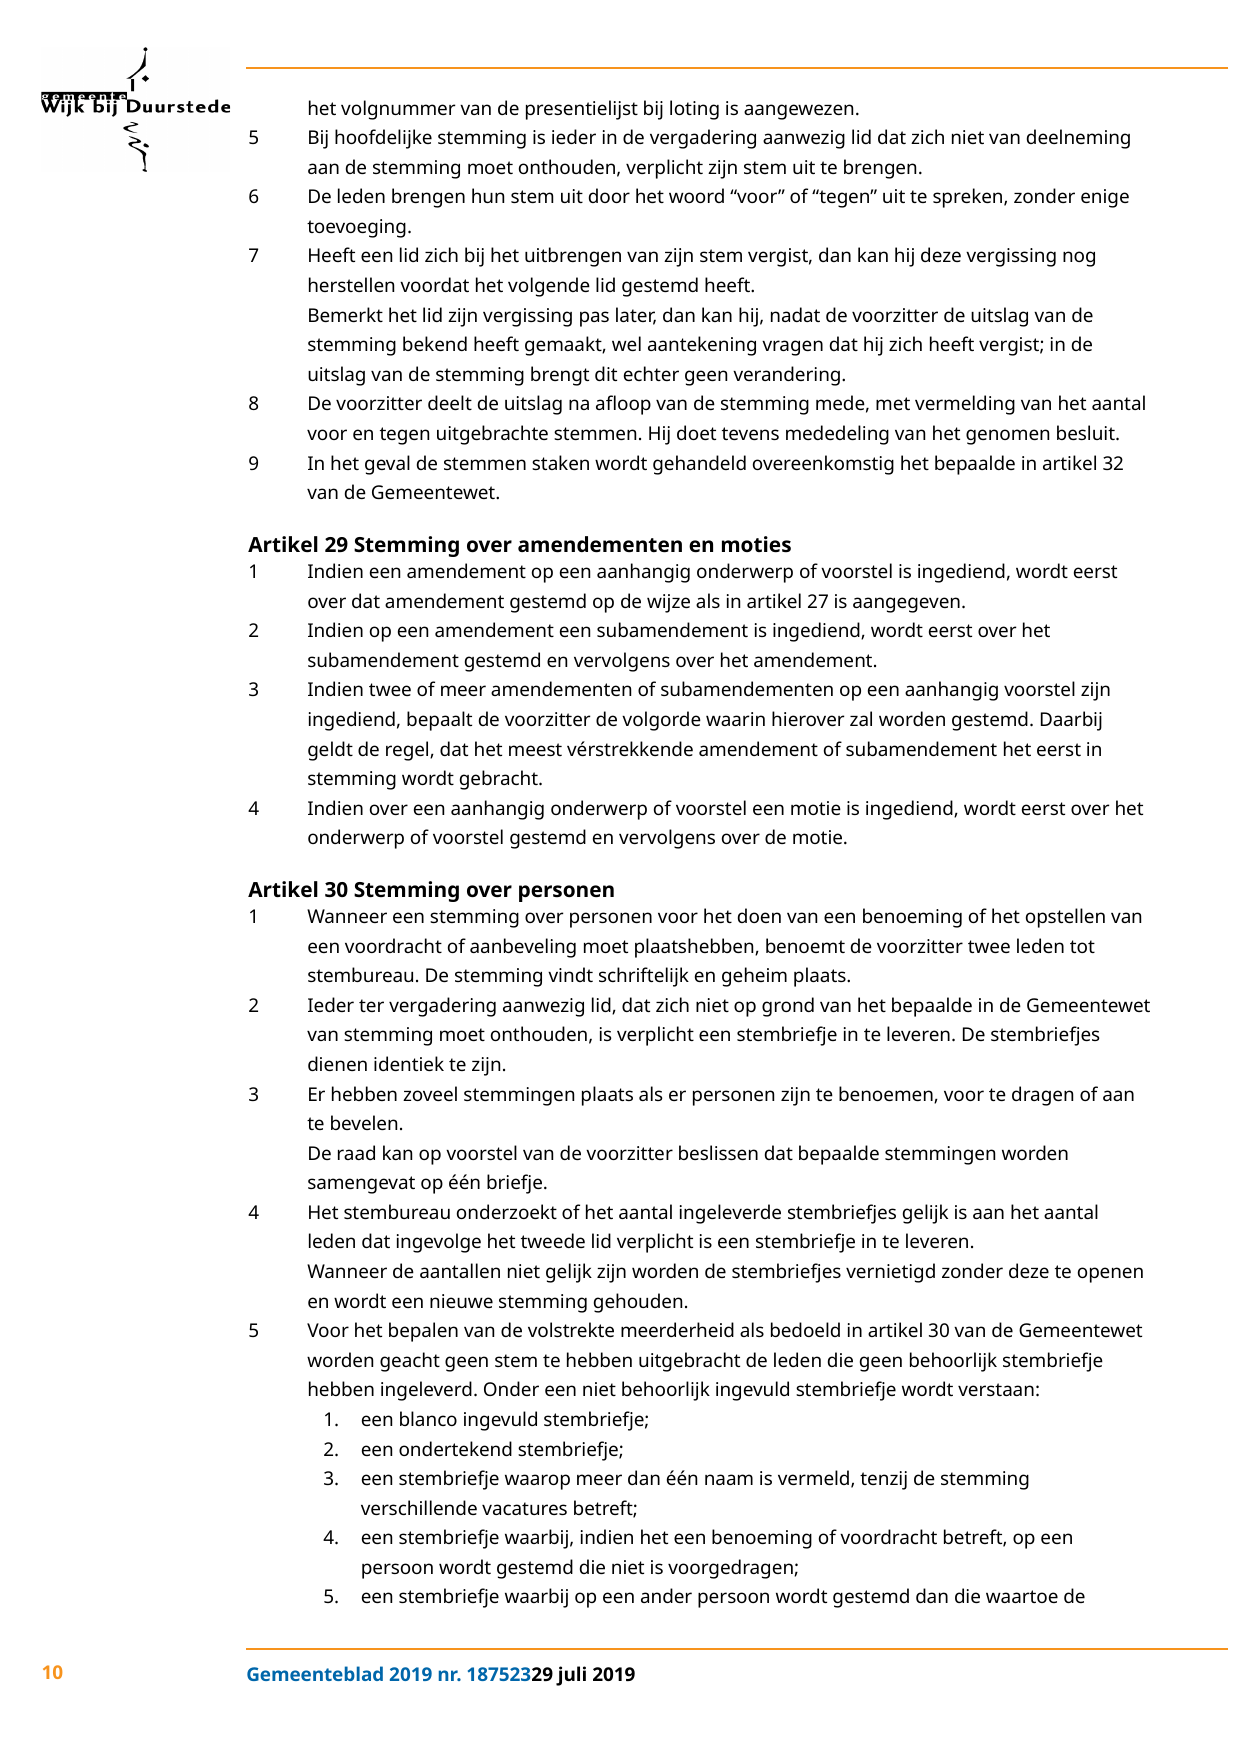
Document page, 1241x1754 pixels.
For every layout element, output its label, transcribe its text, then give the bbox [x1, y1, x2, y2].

text Artikel 30 Stemming over personen [248, 875, 1152, 903]
list Indien een amendement op een aanhangig onderwerp of voorstel is ingediend, wordt eerst over dat amendement gestemd op de wijze als in artikel 27 is aangegeven. [248, 558, 1152, 613]
list In het geval de stemmen staken wordt gehandeld overeenkomstig het bepaalde in artikel 32 van de Gemeentewet. [248, 450, 1152, 505]
list Bij hoofdelijke stemming is ieder in de vergadering aanwezig lid dat zich niet van deelneming aan de stemming moet onthouden, verplicht zijn stem uit te brengen. [248, 124, 1152, 180]
list het volgnummer van de presentielijst bij loting is aangewezen. [248, 95, 1152, 121]
text Artikel 29 Stemming over amendementen en moties [248, 530, 1152, 558]
list Voor het bepalen van de volstrekte meerderheid als bedoeld in artikel 30 van de Gemeentewet worden geacht geen stem te hebben uitgebracht de leden die geen behoorlijk stembriefje hebben ingeleverd. Onder een niet behoorlijk ingevuld stembriefje wordt verstaan: [248, 1317, 1152, 1402]
list Wanneer een stemming over personen voor het doen van een benoeming of het opstellen van een voordracht of aanbeveling moet plaatshebben, benoemt de voorzitter twee leden tot stembureau. De stemming vindt schriftelijk en geheim plaats. [248, 903, 1152, 988]
list een stembriefje waarbij op een ander persoon wordt gestemd dan die waartoe de [323, 1584, 1152, 1609]
list Indien op een amendement een subamendement is ingediend, wordt eerst over het subamendement gestemd en vervolgens over het amendement. [248, 617, 1152, 673]
list Ieder ter vergadering aanwezig lid, dat zich niet op grond van het bepaalde in de Gemeentewet van stemming moet onthouden, is verplicht een stembriefje in te leveren. De stembriefjes dienen identiek te zijn. [248, 992, 1152, 1077]
list Er hebben zoveel stemmingen plaats als er personen zijn te benoemen, voor te dragen of aan te bevelen. [248, 1081, 1152, 1136]
picture [41, 47, 231, 172]
list Het stembureau onderzoekt of het aantal ingeleverde stembriefjes gelijk is aan het aantal leden dat ingevolge het tweede lid verplicht is een stembriefje in te leveren. [248, 1199, 1152, 1254]
list Bemerkt het lid zijn vergissing pas later, dan kan hij, nadat de voorzitter de uitslag van de stemming bekend heeft gemaakt, wel aantekening vragen dat hij zich heeft vergist; in de uitslag van de stemming brengt dit echter geen verandering. [248, 302, 1152, 387]
list Indien over een aanhangig onderwerp of voorstel een motie is ingediend, wordt eerst over het onderwerp of voorstel gestemd en vervolgens over de motie. [248, 795, 1152, 850]
list De raad kan op voorstel van de voorzitter beslissen dat bepaalde stemmingen worden samengevat op één briefje. [248, 1140, 1152, 1195]
list De voorzitter deelt de uitslag na afloop van de stemming mede, met vermelding van het aantal voor en tegen uitgebrachte stemmen. Hij doet tevens mededeling van het genomen besluit. [248, 391, 1152, 446]
list Indien twee of meer amendementen of subamendementen op een aanhangig voorstel zijn ingediend, bepaalt de voorzitter de volgorde waarin hierover zal worden gestemd. Daarbij geldt de regel, dat het meest vérstrekkende amendement of subamendement het eerst in stemming wordt gebracht. [248, 677, 1152, 791]
list Wanneer de aantallen niet gelijk zijn worden de stembriefjes vernietigd zonder deze te openen en wordt een nieuwe stemming gehouden. [248, 1258, 1152, 1314]
list een ondertekend stembriefje; [323, 1436, 1152, 1462]
list De leden brengen hun stem uit door het woord “voor” of “tegen” uit te spreken, zonder enige toevoeging. [248, 183, 1152, 239]
list Heeft een lid zich bij het uitbrengen van zijn stem vergist, dan kan hij deze vergissing nog herstellen voordat het volgende lid gestemd heeft. [248, 243, 1152, 298]
list een stembriefje waarop meer dan één naam is vermeld, tenzij de stemming verschillende vacatures betreft; [323, 1465, 1152, 1521]
list een blanco ingevuld stembriefje; [323, 1406, 1152, 1432]
list een stembriefje waarbij, indien het een benoeming of voordracht betreft, op een persoon wordt gestemd die niet is voorgedragen; [323, 1524, 1152, 1580]
